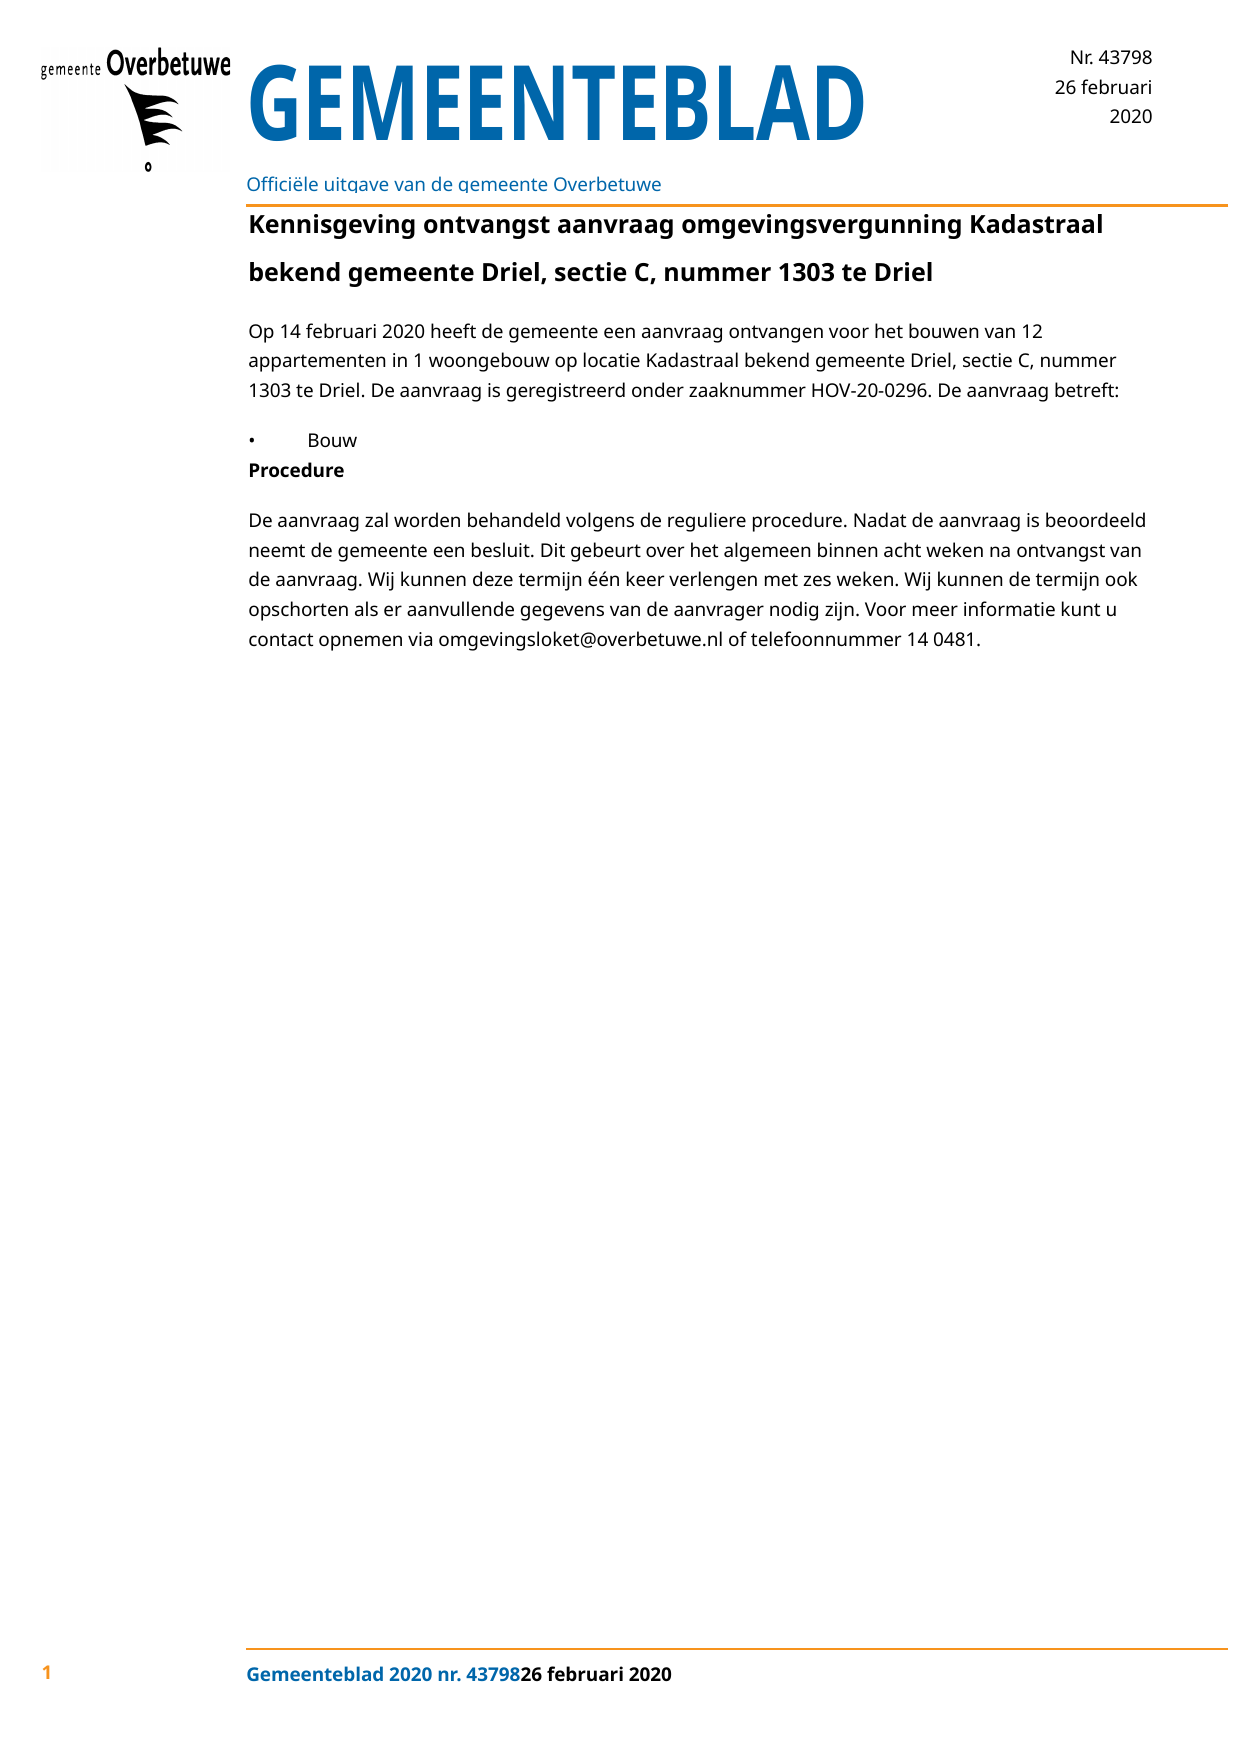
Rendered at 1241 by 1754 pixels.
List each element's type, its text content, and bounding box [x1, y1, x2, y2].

list Bouw [248, 427, 1152, 453]
picture [41, 47, 231, 172]
text Procedure [248, 457, 1152, 483]
text Op 14 februari 2020 heeft de gemeente een aanvraag ontvangen voor het bouwen van 12 appartementen in 1 woongebouw op locatie Kadastraal bekend gemeente Driel, sectie C, nummer 1303 te Driel. De aanvraag is geregistreerd onder zaaknummer HOV-20-0296. De aanvraag betreft: [248, 318, 1152, 403]
text Kennisgeving ontvangst aanvraag omgevingsvergunning Kadastraal bekend gemeente Driel, sectie C, nummer 1303 te Driel [248, 207, 1152, 288]
text De aanvraag zal worden behandeld volgens de reguliere procedure. Nadat de aanvraag is beoordeeld neemt de gemeente een besluit. Dit gebeurt over het algemeen binnen acht weken na ontvangst van de aanvraag. Wij kunnen deze termijn één keer verlengen met zes weken. Wij kunnen de termijn ook opschorten als er aanvullende gegevens van de aanvrager nodig zijn. Voor meer informatie kunt u contact opnemen via omgevingsloket@overbetuwe.nl of telefoonnummer 14 0481. [248, 507, 1152, 652]
